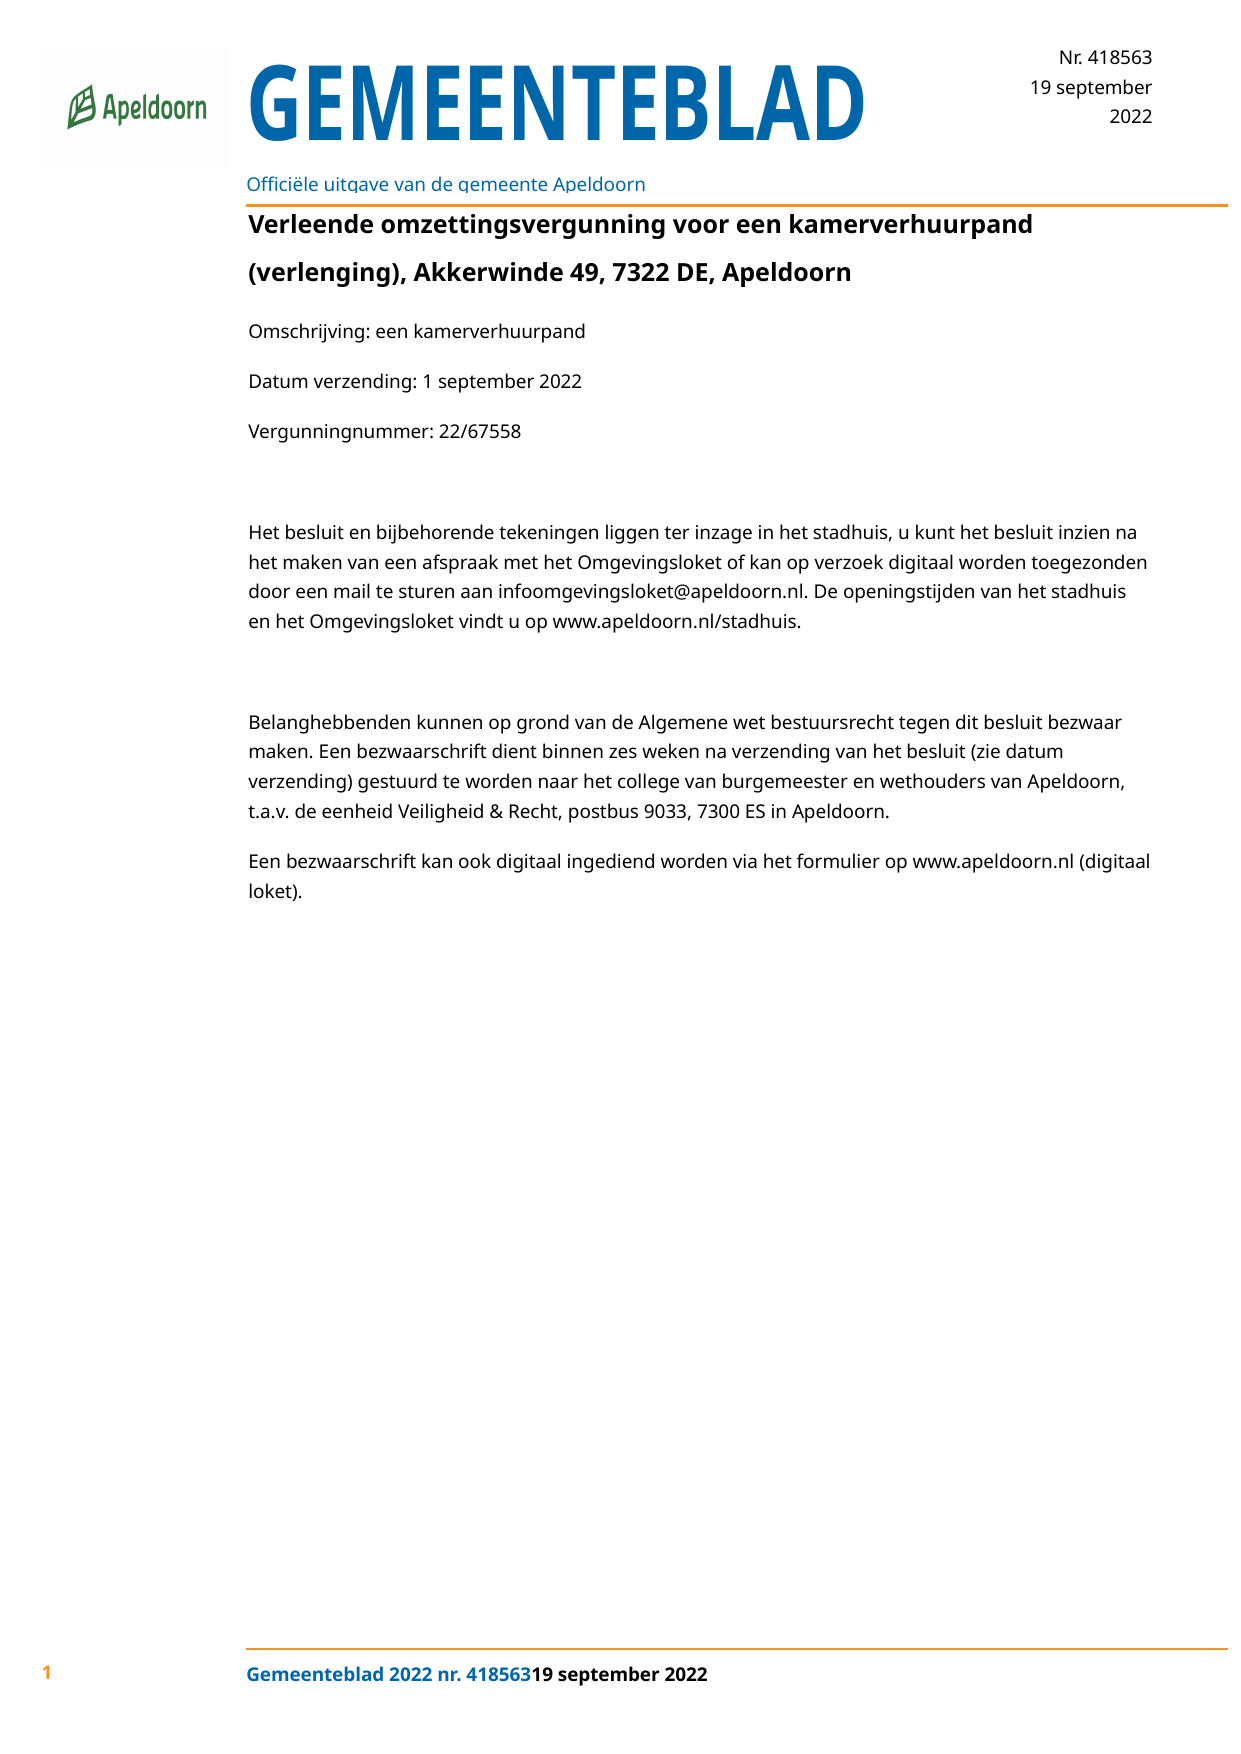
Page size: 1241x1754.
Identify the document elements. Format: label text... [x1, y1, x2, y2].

text Vergunningnummer: 22/67558 [248, 419, 1152, 444]
text Belanghebbenden kunnen op grond van de Algemene wet bestuursrecht tegen dit besluit bezwaar maken. Een bezwaarschrift dient binnen zes weken na verzending van het besluit (zie datum verzending) gestuurd te worden naar het college van burgemeester en wethouders van Apeldoorn, t.a.v. de eenheid Veiligheid & Recht, postbus 9033, 7300 ES in Apeldoorn. [248, 709, 1152, 824]
text Verleende omzettingsvergunning voor een kamerverhuurpand (verlenging), Akkerwinde 49, 7322 DE, Apeldoorn [248, 207, 1152, 288]
text Het besluit en bijbehorende tekeningen liggen ter inzage in het stadhuis, u kunt het besluit inzien na het maken van een afspraak met het Omgevingsloket of kan op verzoek digitaal worden toegezonden door een mail te sturen aan infoomgevingsloket@apeldoorn.nl. De openingstijden van het stadhuis en het Omgevingsloket vindt u op www.apeldoorn.nl/stadhuis. [248, 519, 1152, 634]
text Datum verzending: 1 september 2022 [248, 368, 1152, 394]
text Omschrijving: een kamerverhuurpand [248, 318, 1152, 344]
picture [41, 47, 231, 172]
text Een bezwaarschrift kan ook digitaal ingediend worden via het formulier op www.apeldoorn.nl (digitaal loket). [248, 848, 1152, 904]
